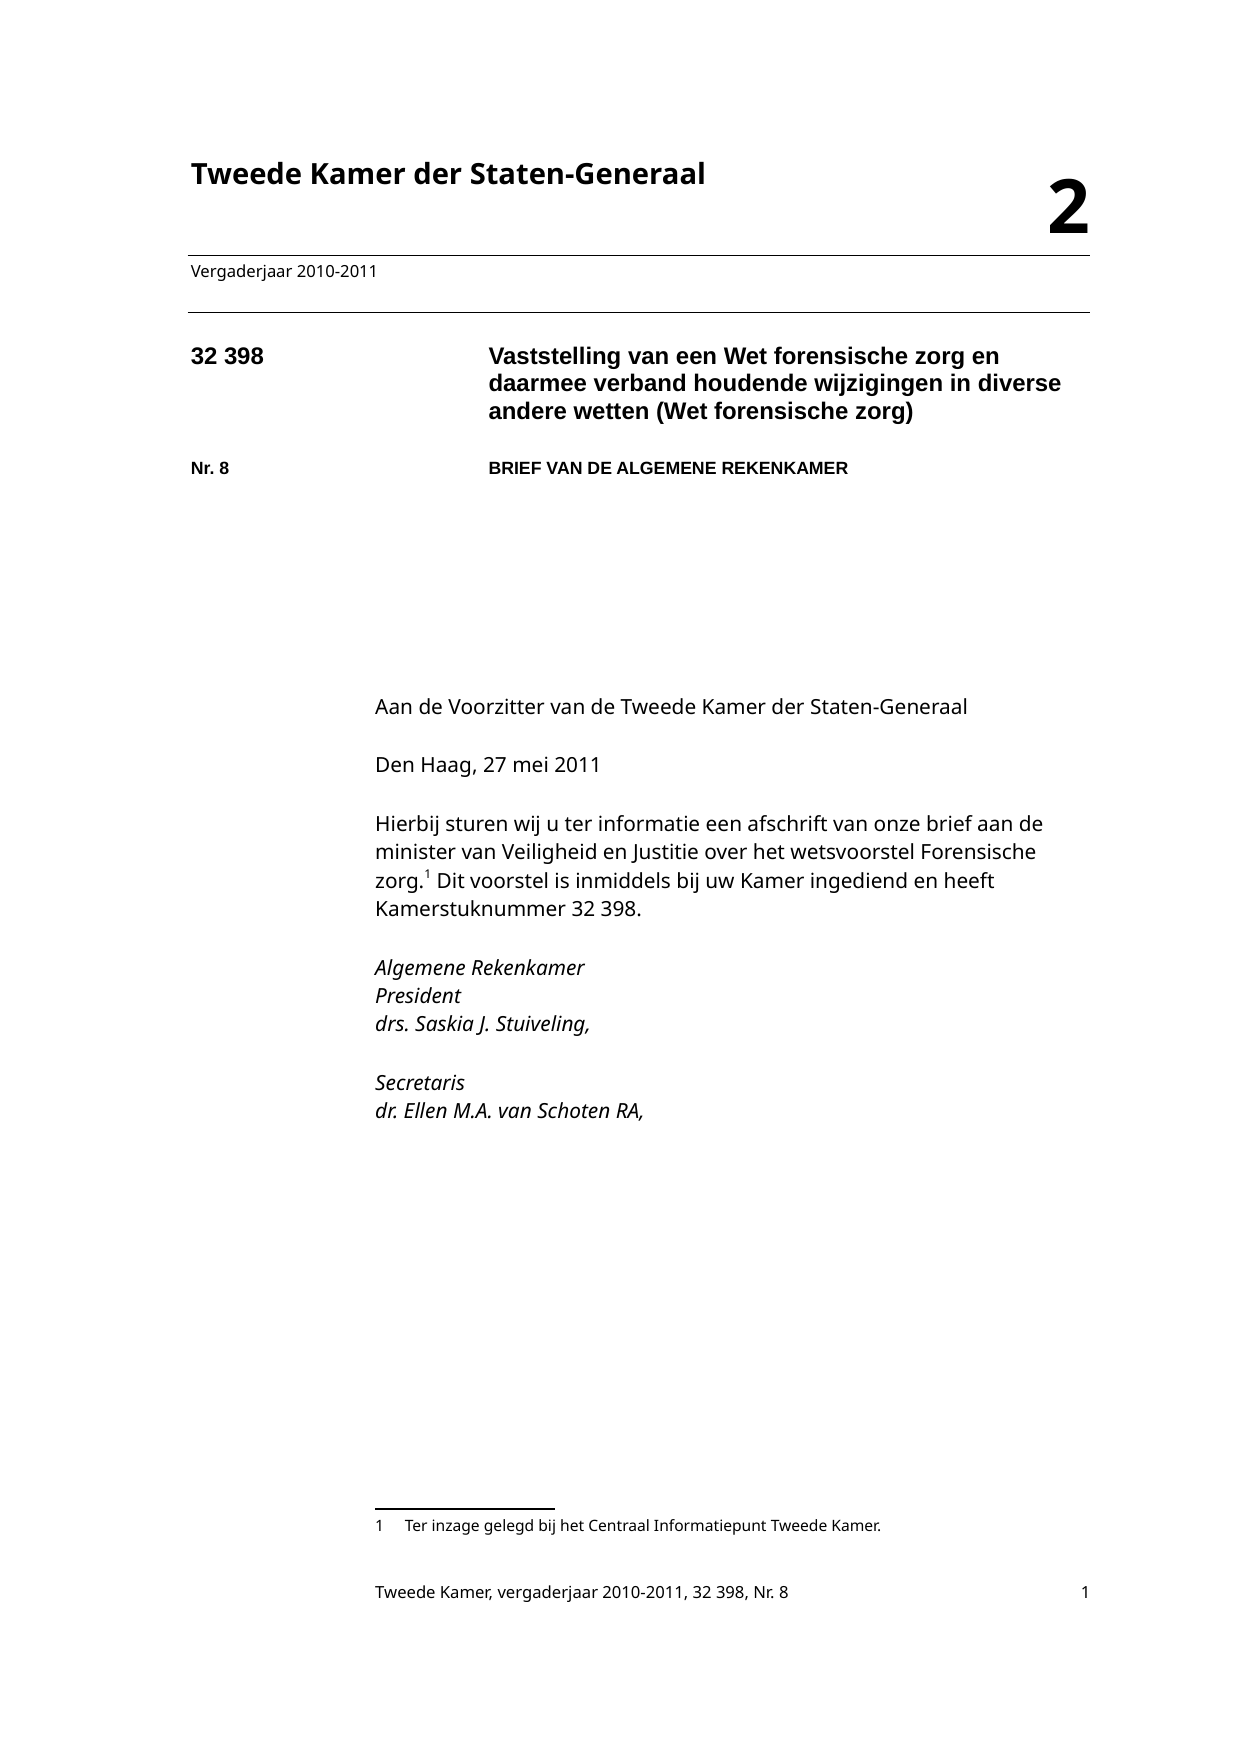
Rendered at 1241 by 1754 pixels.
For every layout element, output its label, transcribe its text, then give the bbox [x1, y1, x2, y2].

table_cell [485, 313, 1090, 339]
text Aan de Voorzitter van de Tweede Kamer der Staten-Generaal [375, 692, 1090, 721]
table_cell [188, 313, 485, 339]
text Secretaris [375, 1068, 1090, 1096]
text Ter inzage gelegd bij het Centraal Informatiepunt Tweede Kamer. [375, 1508, 1090, 1536]
text dr. Ellen M.A. van Schoten RA, [375, 1096, 1090, 1125]
text President [375, 981, 1090, 1009]
table_cell [485, 256, 1090, 312]
table_cell Vergaderjaar 2010-2011 [188, 256, 485, 312]
table_cell BRIEF VAN DE ALGEMENE REKENKAMER [485, 455, 1090, 573]
table_cell Nr. 8 [188, 455, 485, 573]
table_header Tweede Kamer der Staten-Generaal [188, 150, 909, 255]
table_cell 32 398 [188, 339, 485, 454]
text Hierbij sturen wij u ter informatie een afschrift van onze brief aan de minister van Veiligheid en Justitie over het wetsvoorstel Forensische zorg. Dit voorstel is inmiddels bij uw Kamer ingediend en heeft Kamerstuknummer 32 398. [375, 809, 1090, 923]
text Algemene Rekenkamer [375, 953, 1090, 981]
table_header 2 [910, 150, 1090, 255]
table_cell Vaststelling van een Wet forensische zorg en daarmee verband houdende wijzigingen in diverse andere wetten (Wet forensische zorg) [485, 339, 1090, 454]
text Den Haag, 27 mei 2011 [375, 751, 1090, 779]
text drs. Saskia J. Stuiveling, [375, 1009, 1090, 1038]
